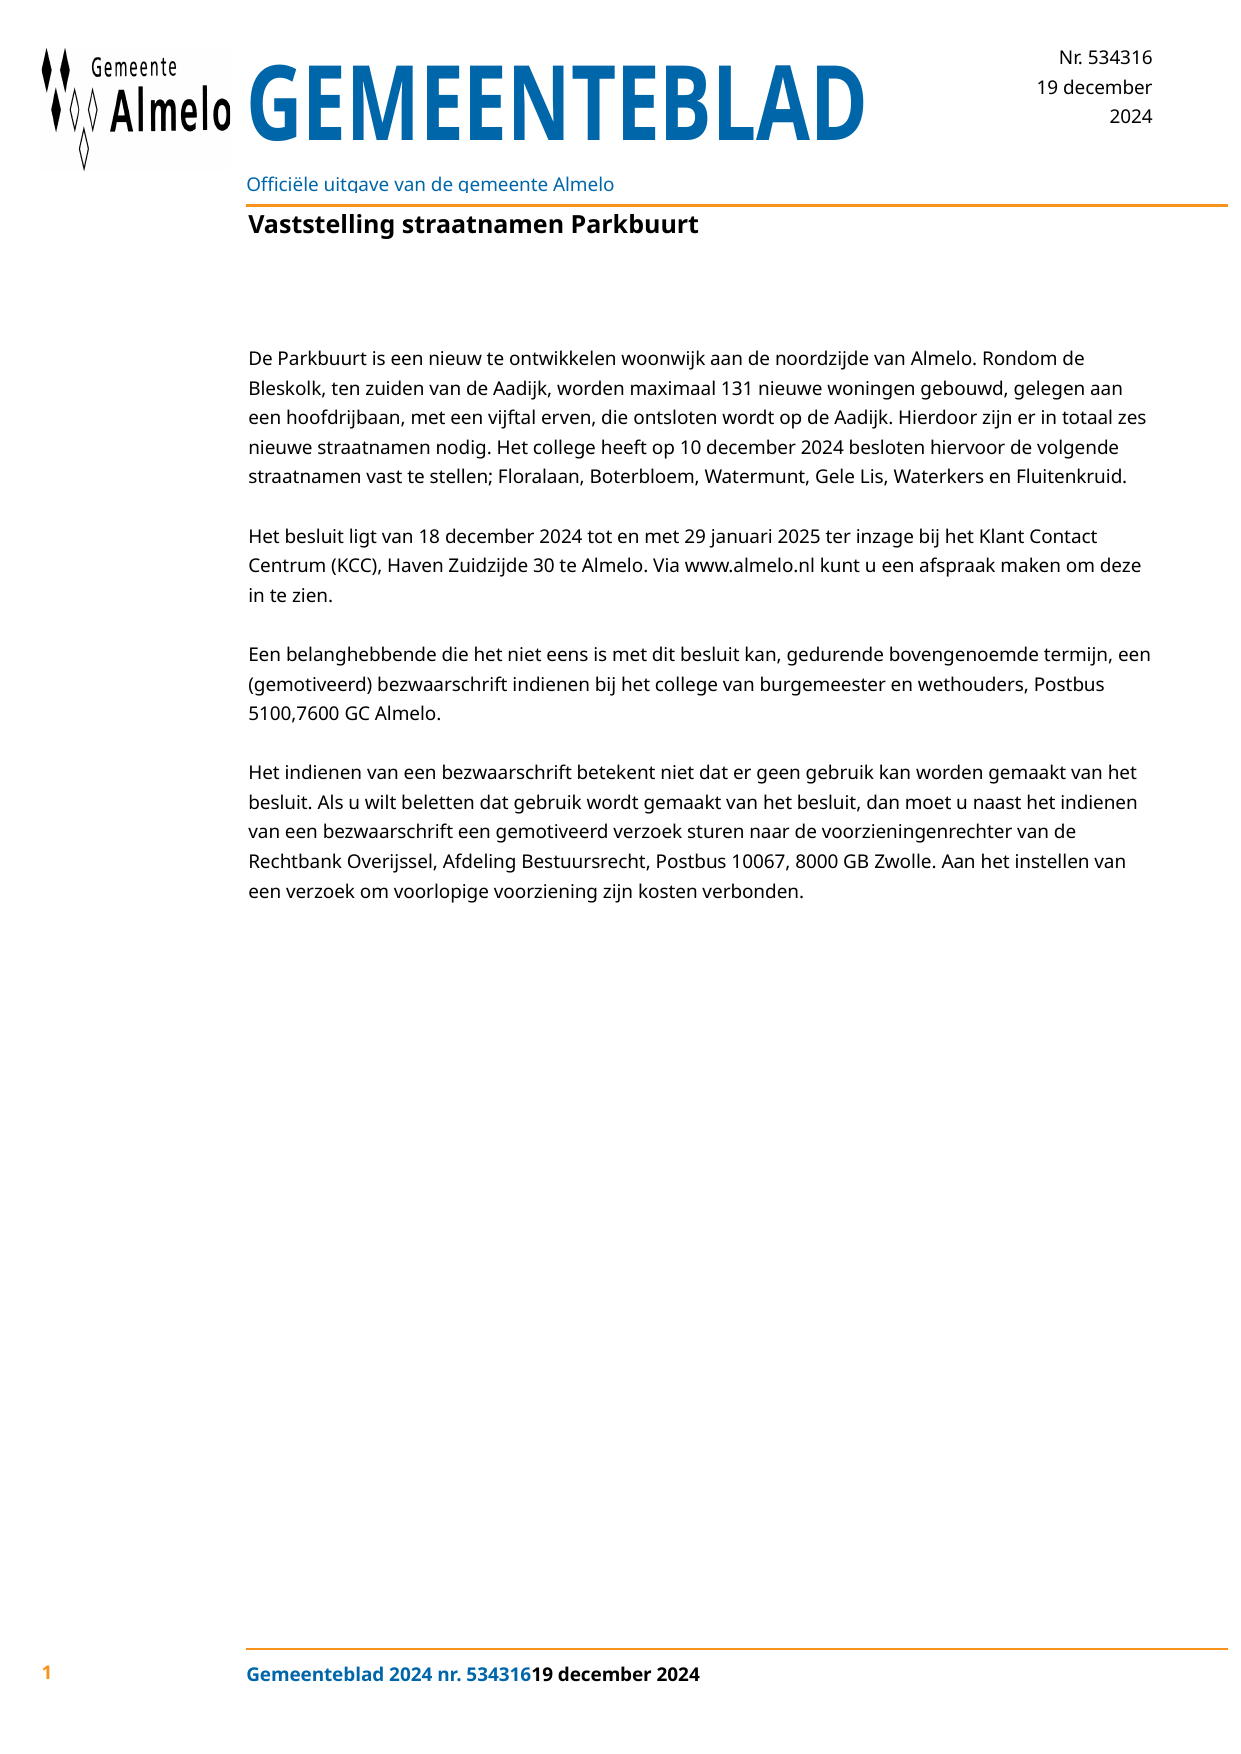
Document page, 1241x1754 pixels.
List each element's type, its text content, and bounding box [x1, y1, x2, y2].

text Het besluit ligt van 18 december 2024 tot en met 29 januari 2025 ter inzage bij het Klant Contact Centrum (KCC), Haven Zuidzijde 30 te Almelo. Via www.almelo.nl kunt u een afspraak maken om deze in te zien. [248, 523, 1152, 608]
text Het indienen van een bezwaarschrift betekent niet dat er geen gebruik kan worden gemaakt van het besluit. Als u wilt beletten dat gebruik wordt gemaakt van het besluit, dan moet u naast het indienen van een bezwaarschrift een gemotiveerd verzoek sturen naar de voorzieningenrechter van de Rechtbank Overijssel, Afdeling Bestuursrecht, Postbus 10067, 8000 GB Zwolle. Aan het instellen van een verzoek om voorlopige voorziening zijn kosten verbonden. [248, 759, 1152, 903]
text Een belanghebbende die het niet eens is met dit besluit kan, gedurende bovengenoemde termijn, een (gemotiveerd) bezwaarschrift indienen bij het college van burgemeester en wethouders, Postbus 5100,7600 GC Almelo. [248, 641, 1152, 726]
text De Parkbuurt is een nieuw te ontwikkelen woonwijk aan de noordzijde van Almelo. Rondom de Bleskolk, ten zuiden van de Aadijk, worden maximaal 131 nieuwe woningen gebouwd, gelegen aan een hoofdrijbaan, met een vijftal erven, die ontsloten wordt op de Aadijk. Hierdoor zijn er in totaal zes nieuwe straatnamen nodig. Het college heeft op 10 december 2024 besloten hiervoor de volgende straatnamen vast te stellen; Floralaan, Boterbloem, Watermunt, Gele Lis, Waterkers en Fluitenkruid. [248, 345, 1152, 489]
text Vaststelling straatnamen Parkbuurt [248, 207, 1152, 241]
picture [41, 47, 231, 172]
